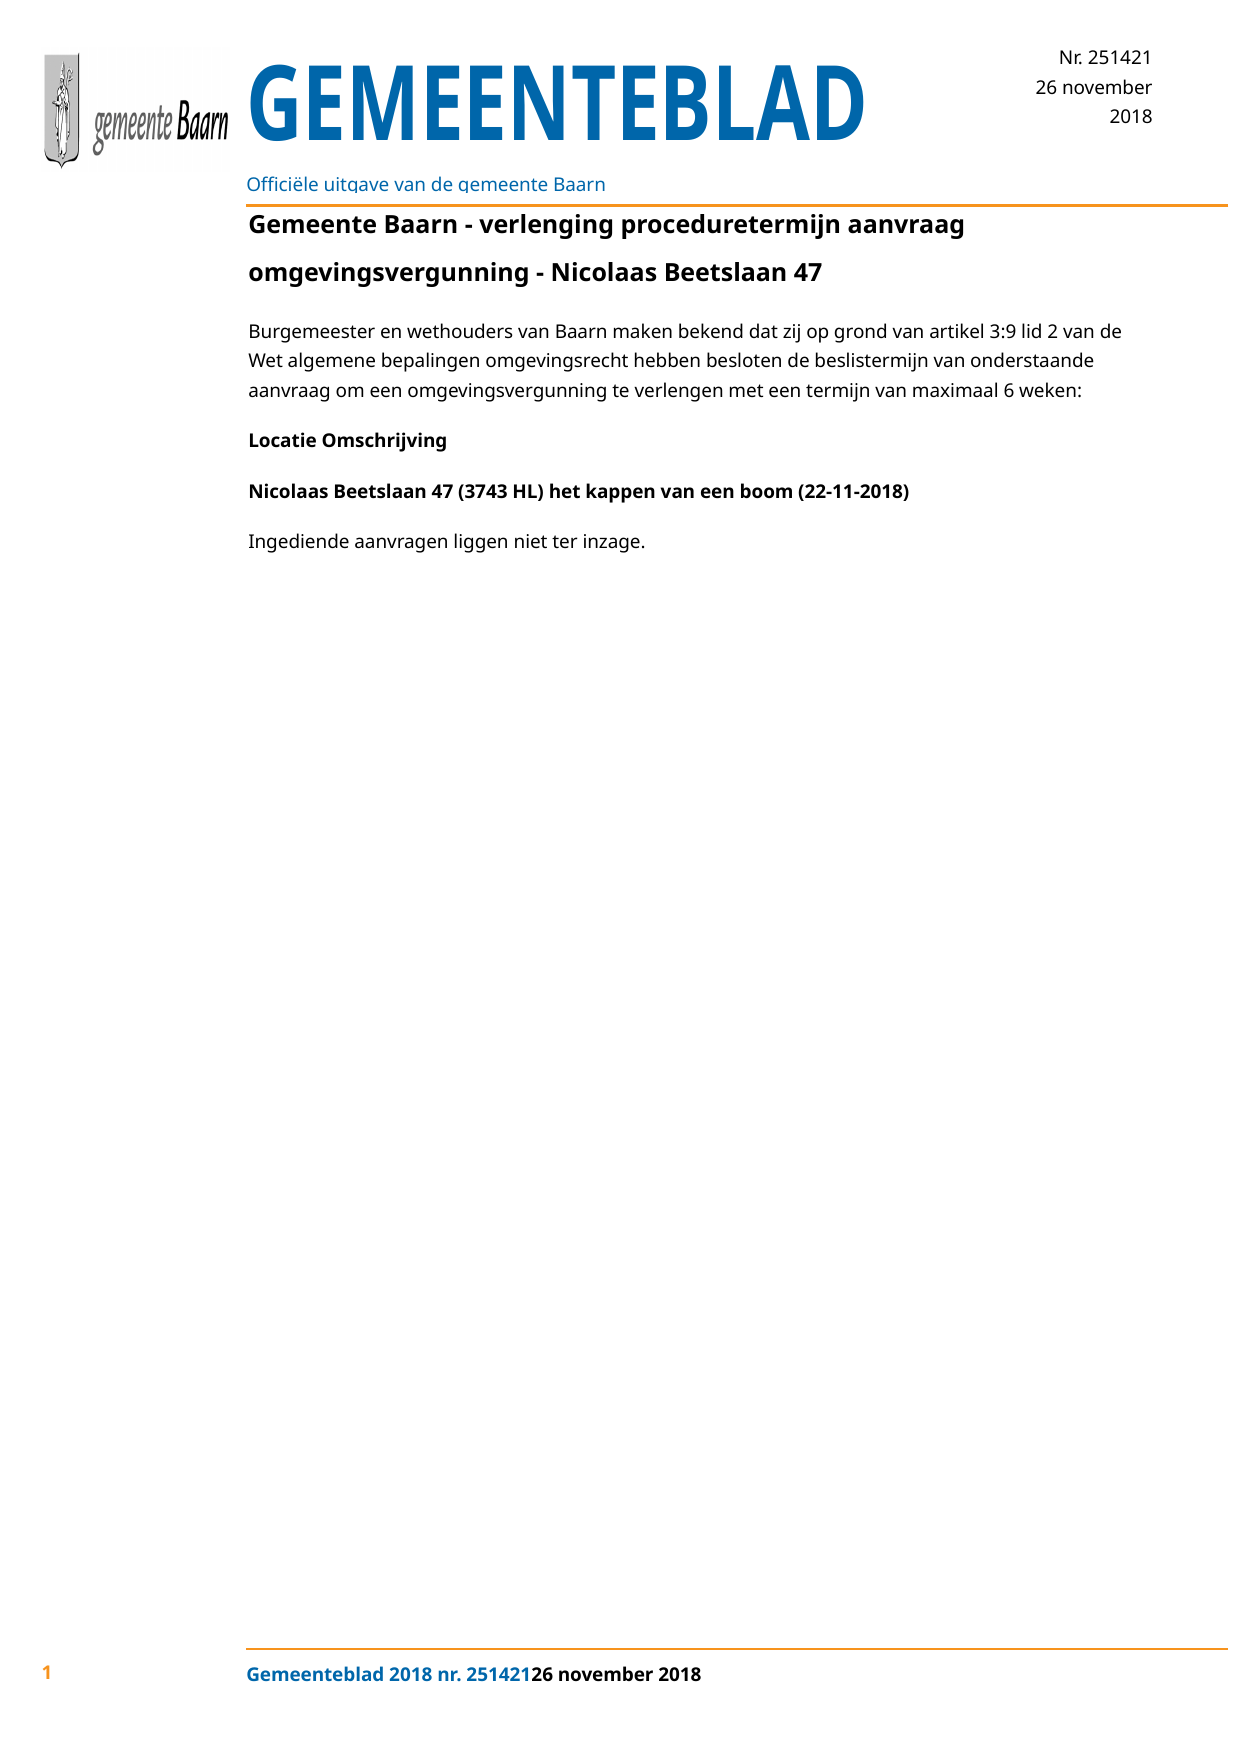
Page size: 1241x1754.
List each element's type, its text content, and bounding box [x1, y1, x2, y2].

text Gemeente Baarn - verlenging proceduretermijn aanvraag omgevingsvergunning - Nicolaas Beetslaan 47 [248, 207, 1152, 288]
text Burgemeester en wethouders van Baarn maken bekend dat zij op grond van artikel 3:9 lid 2 van de Wet algemene bepalingen omgevingsrecht hebben besloten de beslistermijn van onderstaande aanvraag om een omgevingsvergunning te verlengen met een termijn van maximaal 6 weken: [248, 318, 1152, 403]
picture [41, 47, 231, 172]
text Ingediende aanvragen liggen niet ter inzage. [248, 528, 1152, 554]
text Nicolaas Beetslaan 47 (3743 HL) het kappen van een boom (22-11-2018) [248, 478, 1152, 504]
text Locatie Omschrijving [248, 427, 1152, 453]
